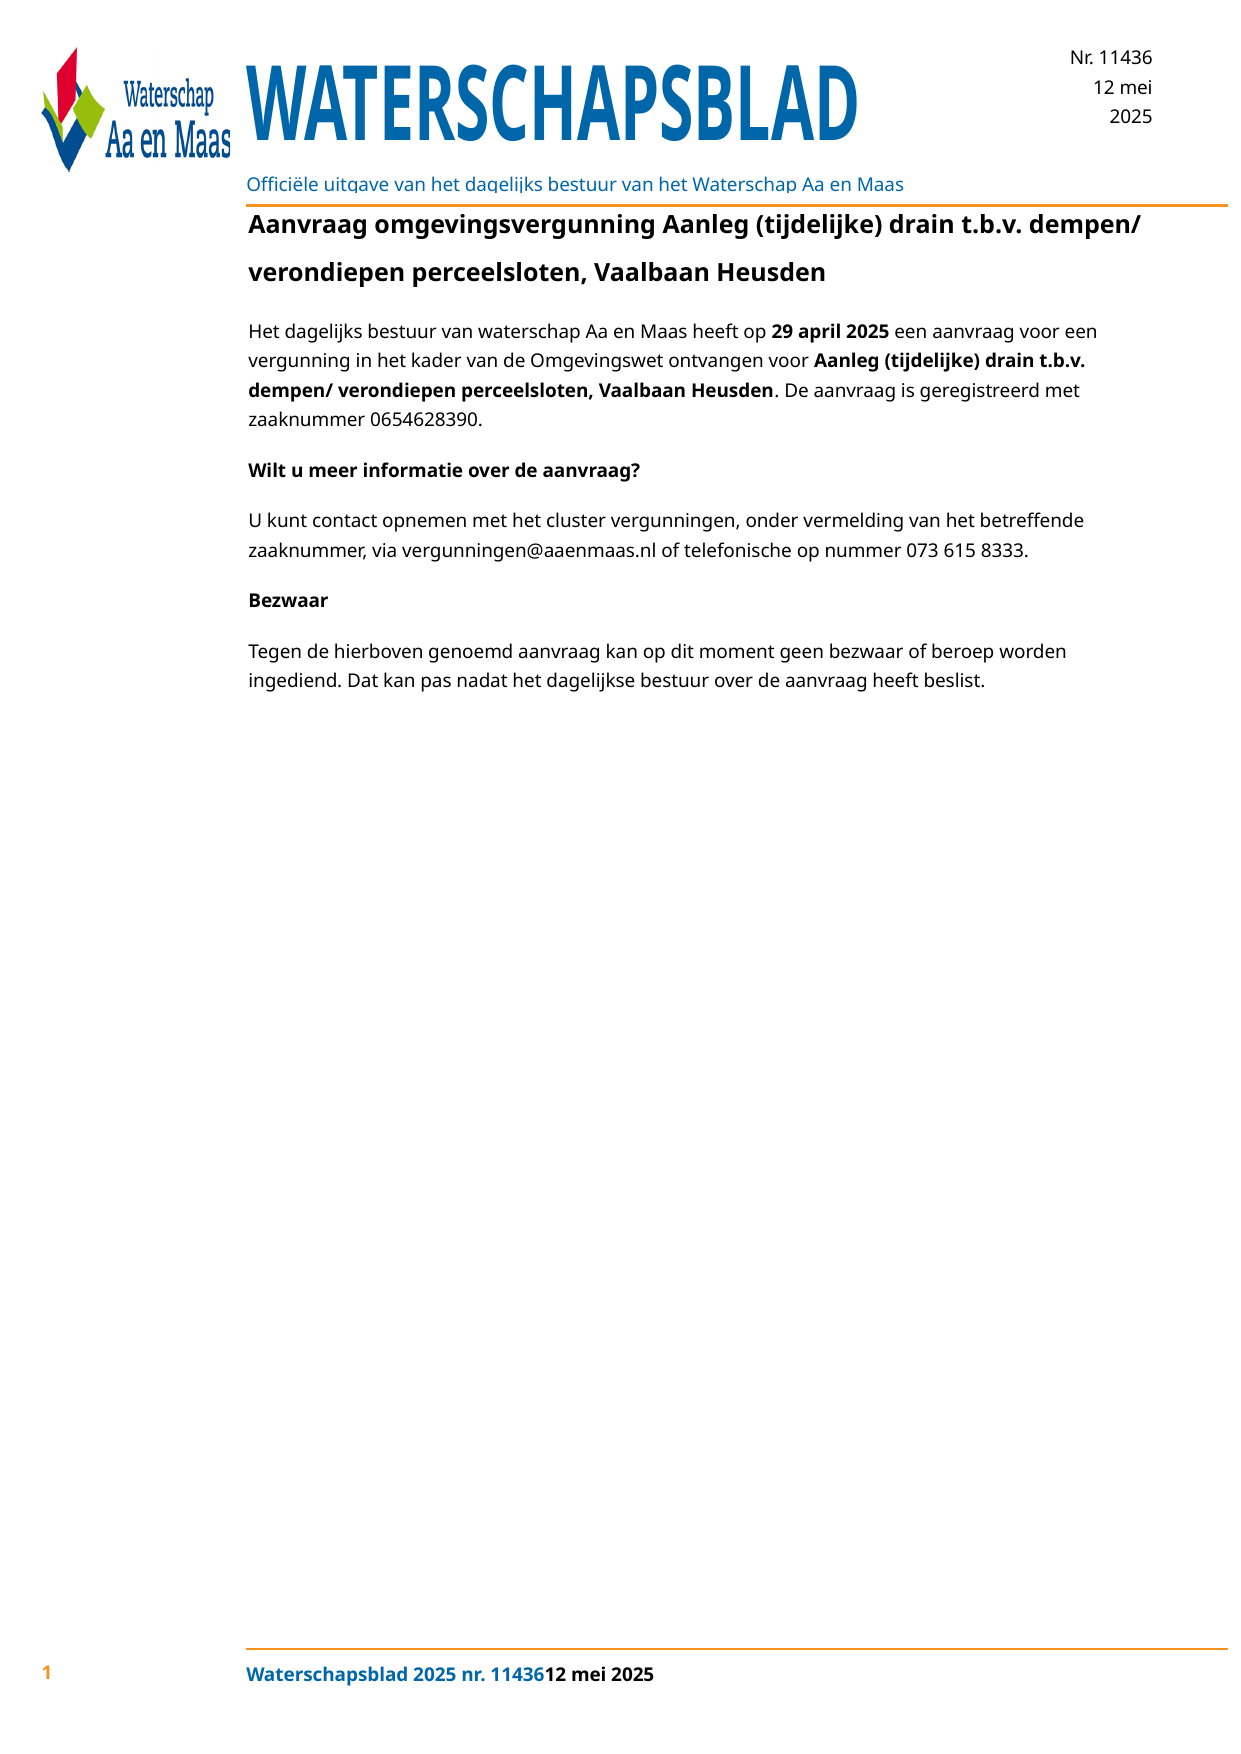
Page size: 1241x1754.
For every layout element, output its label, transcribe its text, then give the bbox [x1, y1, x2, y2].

picture [41, 47, 231, 172]
text Bezwaar [248, 587, 1152, 613]
text Het dagelijks bestuur van waterschap Aa en Maas heeft op 29 april 2025 een aanvraag voor een vergunning in het kader van de Omgevingswet ontvangen voor Aanleg (tijdelijke) drain t.b.v. dempen/ verondiepen perceelsloten, Vaalbaan Heusden. De aanvraag is geregistreerd met zaaknummer 0654628390. [248, 318, 1152, 432]
text U kunt contact opnemen met het cluster vergunningen, onder vermelding van het betreffende zaaknummer, via vergunningen@aaenmaas.nl of telefonische op nummer 073 615 8333. [248, 507, 1152, 563]
text Wilt u meer informatie over de aanvraag? [248, 457, 1152, 483]
text Aanvraag omgevingsvergunning Aanleg (tijdelijke) drain t.b.v. dempen/ verondiepen perceelsloten, Vaalbaan Heusden [248, 207, 1152, 288]
text Tegen de hierboven genoemd aanvraag kan op dit moment geen bezwaar of beroep worden ingediend. Dat kan pas nadat het dagelijkse bestuur over de aanvraag heeft beslist. [248, 638, 1152, 693]
